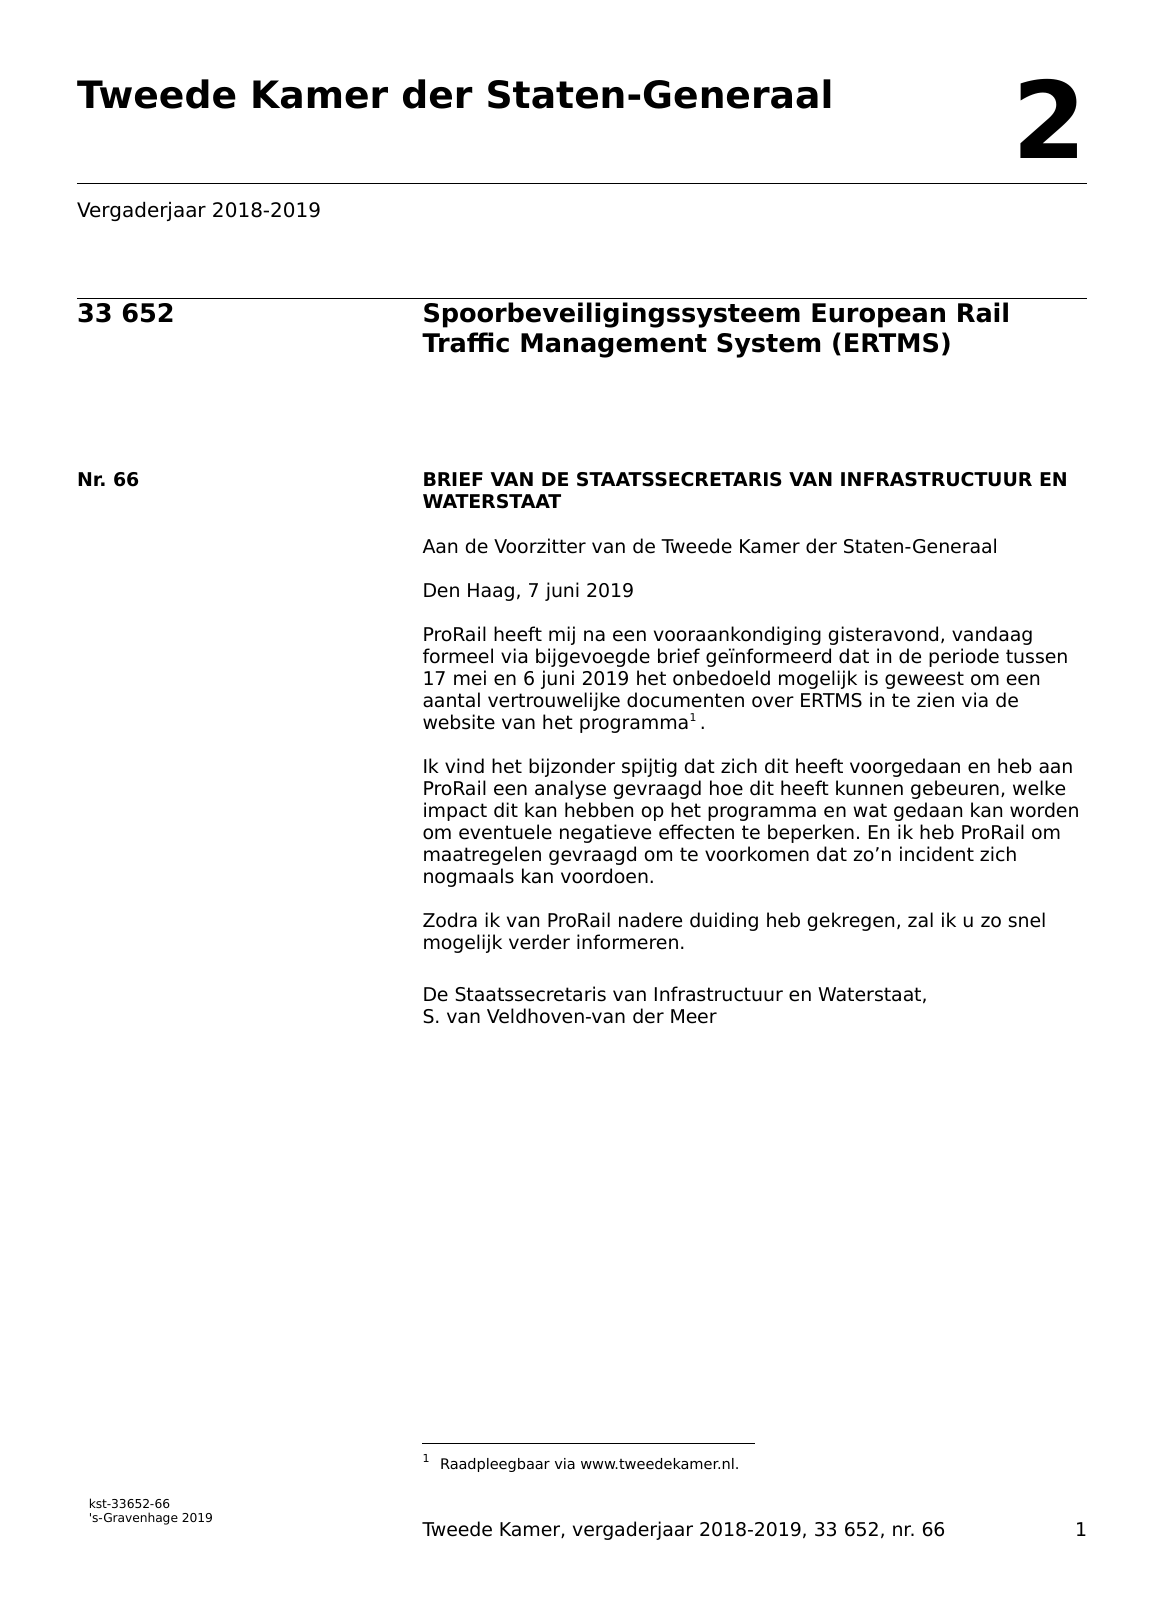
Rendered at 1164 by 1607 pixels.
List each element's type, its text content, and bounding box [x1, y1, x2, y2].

subtitle Nr. 66 BRIEF VAN DE STAATSSECRETARIS VAN INFRASTRUCTUUR EN WATERSTAAT [77, 469, 1087, 513]
text Raadpleegbaar via www.tweedekamer.nl. [422, 1452, 1087, 1474]
subtitle 33 652 Spoorbeveiligingssysteem European Rail Traffic Management System (ERTMS) [77, 299, 1087, 358]
table_cell Vergaderjaar 2018-2019 [77, 184, 1087, 298]
text Aan de Voorzitter van de Tweede Kamer der Staten-Generaal [422, 536, 1087, 557]
text ProRail heeft mij na een vooraankondiging gisteravond, vandaag formeel via bijgevoegde brief geïnformeerd dat in de periode tussen 17 mei en 6 juni 2019 het onbedoeld mogelijk is geweest om een aantal vertrouwelijke documenten over ERTMS in te zien via de website van het programma. [422, 624, 1087, 734]
text De Staatssecretaris van Infrastructuur en Waterstaat, S. van Veldhoven-van der Meer [422, 984, 1087, 1028]
text Ik vind het bijzonder spijtig dat zich dit heeft voorgedaan en heb aan ProRail een analyse gevraagd hoe dit heeft kunnen gebeuren, welke impact dit kan hebben op het programma en wat gedaan kan worden om eventuele negatieve effecten te beperken. En ik heb ProRail om maatregelen gevraagd om te voorkomen dat zo’n incident zich nogmaals kan voordoen. [422, 756, 1087, 888]
text Zodra ik van ProRail nadere duiding heb gekregen, zal ik u zo snel mogelijk verder informeren. [422, 910, 1087, 954]
text kst-33652-66 [88, 1497, 323, 1511]
table_header Tweede Kamer der Staten-Generaal [77, 59, 886, 183]
text Den Haag, 7 juni 2019 [422, 580, 1087, 602]
table_header 2 [886, 59, 1087, 183]
text 's-Gravenhage 2019 [88, 1511, 323, 1525]
